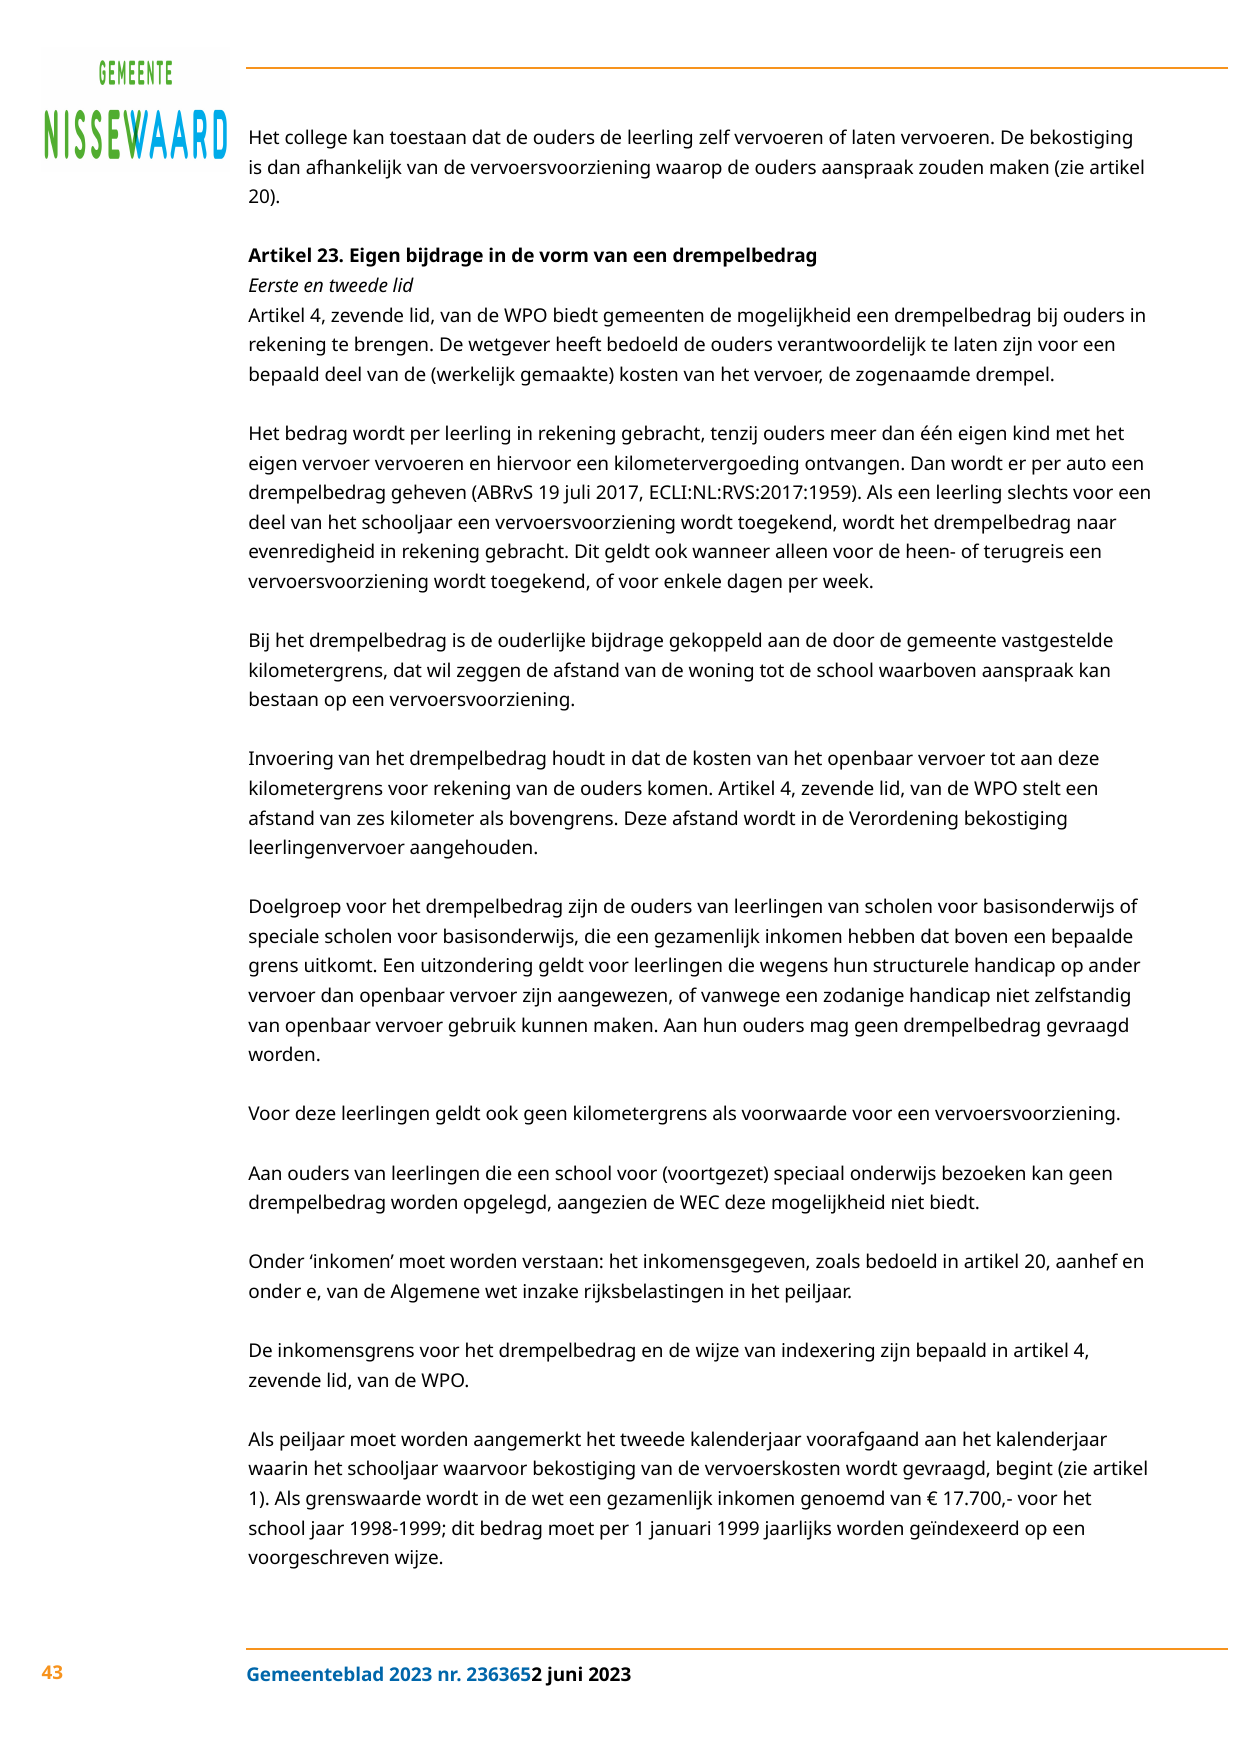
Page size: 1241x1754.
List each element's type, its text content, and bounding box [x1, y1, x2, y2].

text Artikel 23. Eigen bijdrage in de vorm van een drempelbedrag [248, 243, 1152, 268]
text Voor deze leerlingen geldt ook geen kilometergrens als voorwaarde voor een vervoersvoorziening. [248, 1101, 1152, 1126]
text Invoering van het drempelbedrag houdt in dat de kosten van het openbaar vervoer tot aan deze kilometergrens voor rekening van de ouders komen. Artikel 4, zevende lid, van de WPO stelt een afstand van zes kilometer als bovengrens. Deze afstand wordt in de Verordening bekostiging leerlingenvervoer aangehouden. [248, 746, 1152, 860]
text Bij het drempelbedrag is de ouderlijke bijdrage gekoppeld aan de door de gemeente vastgestelde kilometergrens, dat wil zeggen de afstand van de woning tot de school waarboven aanspraak kan bestaan op een vervoersvoorziening. [248, 627, 1152, 712]
text Onder ‘inkomen’ moet worden verstaan: het inkomensgegeven, zoals bedoeld in artikel 20, aanhef en onder e, van de Algemene wet inzake rijksbelastingen in het peiljaar. [248, 1248, 1152, 1304]
text Doelgroep voor het drempelbedrag zijn de ouders van leerlingen van scholen voor basisonderwijs of speciale scholen voor basisonderwijs, die een gezamenlijk inkomen hebben dat boven een bepaalde grens uitkomt. Een uitzondering geldt voor leerlingen die wegens hun structurele handicap op ander vervoer dan openbaar vervoer zijn aangewezen, of vanwege een zodanige handicap niet zelfstandig van openbaar vervoer gebruik kunnen maken. Aan hun ouders mag geen drempelbedrag gevraagd worden. [248, 893, 1152, 1067]
text Het bedrag wordt per leerling in rekening gebracht, tenzij ouders meer dan één eigen kind met het eigen vervoer vervoeren en hiervoor een kilometervergoeding ontvangen. Dan wordt er per auto een drempelbedrag geheven (ABRvS 19 juli 2017, ECLI:NL:RVS:2017:1959). Als een leerling slechts voor een deel van het schooljaar een vervoersvoorziening wordt toegekend, wordt het drempelbedrag naar evenredigheid in rekening gebracht. Dit geldt ook wanneer alleen voor de heen- of terugreis een vervoersvoorziening wordt toegekend, of voor enkele dagen per week. [248, 420, 1152, 594]
text Eerste en tweede lid [248, 272, 1152, 298]
text Aan ouders van leerlingen die een school voor (voortgezet) speciaal onderwijs bezoeken kan geen drempelbedrag worden opgelegd, aangezien de WEC deze mogelijkheid niet biedt. [248, 1160, 1152, 1215]
text Artikel 4, zevende lid, van de WPO biedt gemeenten de mogelijkheid een drempelbedrag bij ouders in rekening te brengen. De wetgever heeft bedoeld de ouders verantwoordelijk te laten zijn voor een bepaald deel van de (werkelijk gemaakte) kosten van het vervoer, de zogenaamde drempel. [248, 302, 1152, 387]
text Het college kan toestaan dat de ouders de leerling zelf vervoeren of laten vervoeren. De bekostiging is dan afhankelijk van de vervoersvoorziening waarop de ouders aanspraak zouden maken (zie artikel 20). [248, 124, 1152, 209]
picture [41, 47, 231, 172]
text De inkomensgrens voor het drempelbedrag en de wijze van indexering zijn bepaald in artikel 4, zevende lid, van de WPO. [248, 1337, 1152, 1393]
text Als peiljaar moet worden aangemerkt het tweede kalenderjaar voorafgaand aan het kalenderjaar waarin het schooljaar waarvoor bekostiging van de vervoerskosten wordt gevraagd, begint (zie artikel 1). Als grenswaarde wordt in de wet een gezamenlijk inkomen genoemd van € 17.700,- voor het school jaar 1998-1999; dit bedrag moet per 1 januari 1999 jaarlijks worden geïndexeerd op een voorgeschreven wijze. [248, 1426, 1152, 1570]
